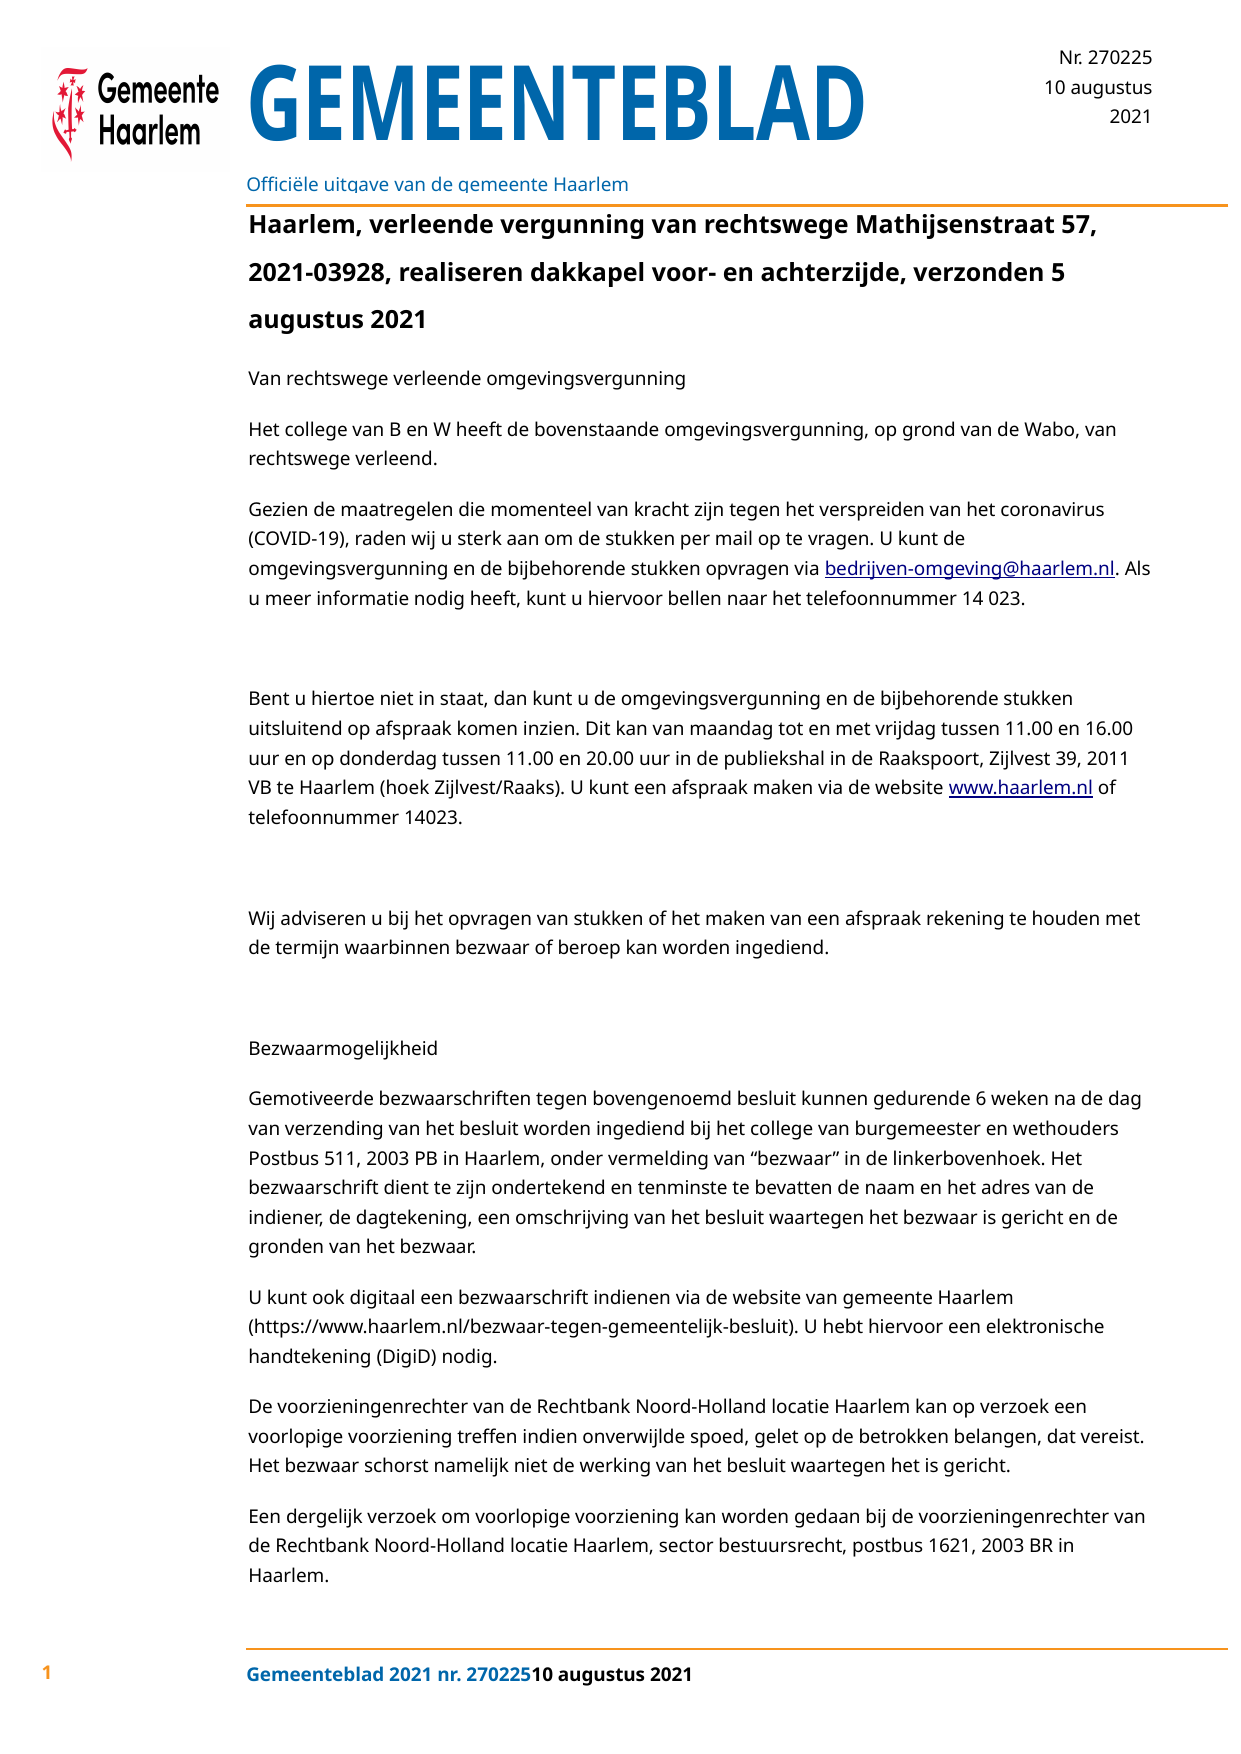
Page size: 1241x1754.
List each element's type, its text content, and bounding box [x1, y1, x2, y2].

text Van rechtswege verleende omgevingsvergunning [248, 366, 1152, 391]
picture [41, 47, 231, 172]
text U kunt ook digitaal een bezwaarschrift indienen via de website van gemeente Haarlem (https://www.haarlem.nl/bezwaar-tegen-gemeentelijk-besluit). U hebt hiervoor een elektronische handtekening (DigiD) nodig. [248, 1284, 1152, 1369]
text Bent u hiertoe niet in staat, dan kunt u de omgevingsvergunning en de bijbehorende stukken uitsluitend op afspraak komen inzien. Dit kan van maandag tot en met vrijdag tussen 11.00 en 16.00 uur en op donderdag tussen 11.00 en 20.00 uur in de publiekshal in de Raakspoort, Zijlvest 39, 2011 VB te Haarlem (hoek Zijlvest/Raaks). U kunt een afspraak maken via de website www.haarlem.nl of telefoonnummer 14023. [248, 686, 1152, 829]
text Een dergelijk verzoek om voorlopige voorziening kan worden gedaan bij de voorzieningenrechter van de Rechtbank Noord-Holland locatie Haarlem, sector bestuursrecht, postbus 1621, 2003 BR in Haarlem. [248, 1503, 1152, 1588]
text Bezwaarmogelijkheid [248, 1035, 1152, 1061]
text Het college van B en W heeft de bovenstaande omgevingsvergunning, op grond van de Wabo, van rechtswege verleend. [248, 416, 1152, 471]
text De voorzieningenrechter van de Rechtbank Noord-Holland locatie Haarlem kan op verzoek een voorlopige voorziening treffen indien onverwijlde spoed, gelet op de betrokken belangen, dat vereist. Het bezwaar schorst namelijk niet de werking van het besluit waartegen het is gericht. [248, 1393, 1152, 1478]
text Gezien de maatregelen die momenteel van kracht zijn tegen het verspreiden van het coronavirus (COVID-19), raden wij u sterk aan om de stukken per mail op te vragen. U kunt de omgevingsvergunning en de bijbehorende stukken opvragen via bedrijven-omgeving@haarlem.nl. Als u meer informatie nodig heeft, kunt u hiervoor bellen naar het telefoonnummer 14 023. [248, 496, 1152, 610]
text Gemotiveerde bezwaarschriften tegen bovengenoemd besluit kunnen gedurende 6 weken na de dag van verzending van het besluit worden ingediend bij het college van burgemeester en wethouders Postbus 511, 2003 PB in Haarlem, onder vermelding van “bezwaar” in de linkerbovenhoek. Het bezwaarschrift dient te zijn ondertekend en tenminste te bevatten de naam en het adres van de indiener, de dagtekening, een omschrijving van het besluit waartegen het bezwaar is gericht en de gronden van het bezwaar. [248, 1086, 1152, 1259]
text Wij adviseren u bij het opvragen van stukken of het maken van een afspraak rekening te houden met de termijn waarbinnen bezwaar of beroep kan worden ingediend. [248, 905, 1152, 960]
text Haarlem, verleende vergunning van rechtswege Mathijsenstraat 57, 2021-03928, realiseren dakkapel voor- en achterzijde, verzonden 5 augustus 2021 [248, 207, 1152, 336]
